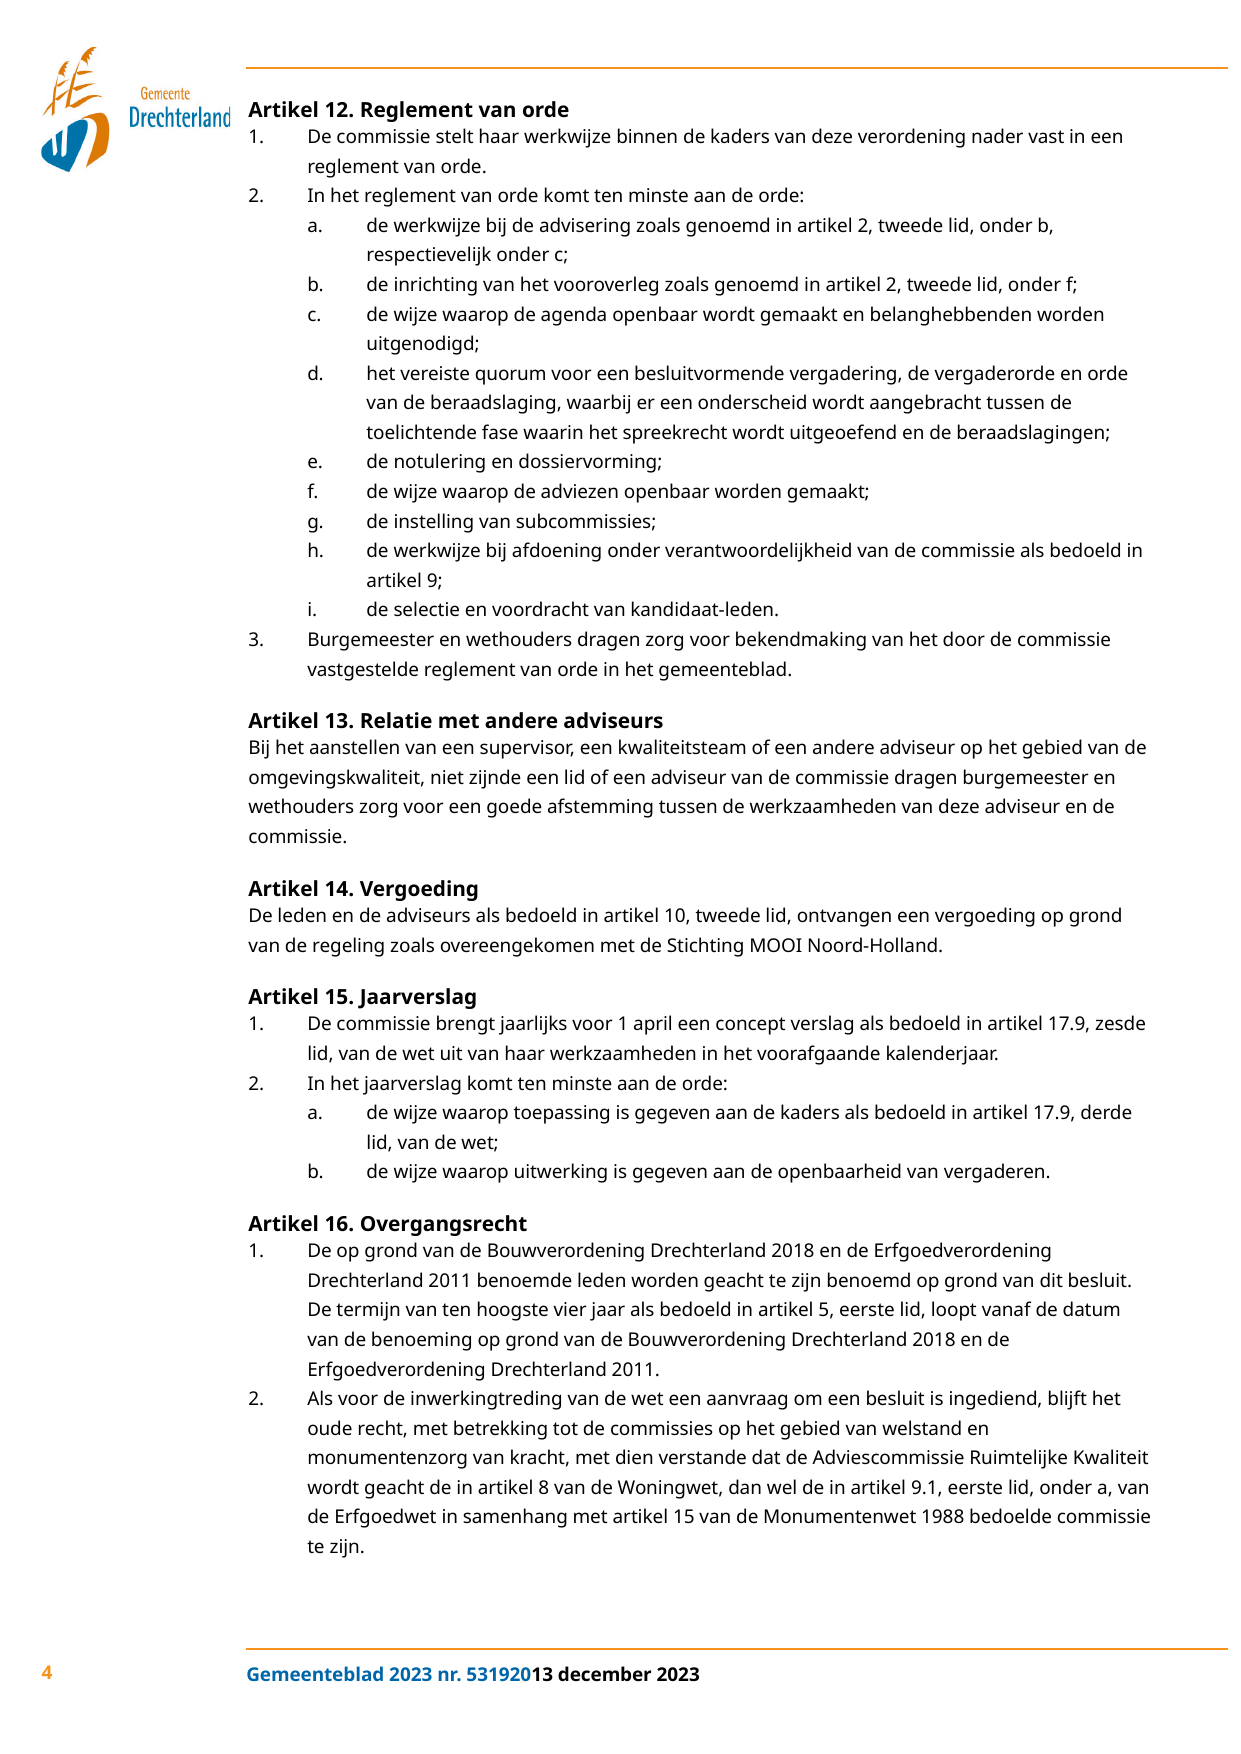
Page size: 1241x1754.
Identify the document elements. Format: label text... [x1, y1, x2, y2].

text Artikel 13. Relatie met andere adviseurs [248, 706, 1152, 734]
list In het reglement van orde komt ten minste aan de orde: [248, 182, 1152, 208]
text Artikel 16. Overgangsrecht [248, 1209, 1152, 1237]
list de wijze waarop uitwerking is gegeven aan de openbaarheid van vergaderen. [307, 1158, 1152, 1184]
list De op grond van de Bouwverordening Drechterland 2018 en de Erfgoedverordening Drechterland 2011 benoemde leden worden geacht te zijn benoemd op grond van dit besluit. De termijn van ten hoogste vier jaar als bedoeld in artikel 5, eerste lid, loopt vanaf de datum van de benoeming op grond van de Bouwverordening Drechterland 2018 en de Erfgoedverordening Drechterland 2011. [248, 1237, 1152, 1381]
list de selectie en voordracht van kandidaat-leden. [307, 597, 1152, 622]
list Burgemeester en wethouders dragen zorg voor bekendmaking van het door de commissie vastgestelde reglement van orde in het gemeenteblad. [248, 626, 1152, 681]
picture [226, 115, 231, 124]
picture [41, 158, 64, 172]
list de werkwijze bij de advisering zoals genoemd in artikel 2, tweede lid, onder b, respectievelijk onder c; [307, 212, 1152, 267]
text Artikel 12. Reglement van orde [248, 95, 1152, 123]
list de notulering en dossiervorming; [307, 449, 1152, 474]
text De leden en de adviseurs als bedoeld in artikel 10, tweede lid, ontvangen een vergoeding op grond van de regeling zoals overeengekomen met de Stichting MOOI Noord-Holland. [248, 902, 1152, 957]
list de wijze waarop toepassing is gegeven aan de kaders als bedoeld in artikel 17.9, derde lid, van de wet; [307, 1099, 1152, 1155]
list de wijze waarop de adviezen openbaar worden gemaakt; [307, 478, 1152, 504]
list het vereiste quorum voor een besluitvormende vergadering, de vergaderorde en orde van de beraadslaging, waarbij er een onderscheid wordt aangebracht tussen de toelichtende fase waarin het spreekrecht wordt uitgeoefend en de beraadslagingen; [307, 360, 1152, 445]
text Bij het aanstellen van een supervisor, een kwaliteitsteam of een andere adviseur op het gebied van de omgevingskwaliteit, niet zijnde een lid of een adviseur van de commissie dragen burgemeester en wethouders zorg voor een goede afstemming tussen de werkzaamheden van deze adviseur en de commissie. [248, 734, 1152, 849]
list de instelling van subcommissies; [307, 508, 1152, 533]
list de wijze waarop de agenda openbaar wordt gemaakt en belanghebbenden worden uitgenodigd; [307, 301, 1152, 356]
text Artikel 15. Jaarverslag [248, 982, 1152, 1011]
text Artikel 14. Vergoeding [248, 874, 1152, 902]
list De commissie stelt haar werkwijze binnen de kaders van deze verordening nader vast in een reglement van orde. [248, 123, 1152, 178]
list De commissie brengt jaarlijks voor 1 april een concept verslag als bedoeld in artikel 17.9, zesde lid, van de wet uit van haar werkzaamheden in het voorafgaande kalenderjaar. [248, 1011, 1152, 1066]
list de werkwijze bij afdoening onder verantwoordelijkheid van de commissie als bedoeld in artikel 9; [307, 537, 1152, 593]
list In het jaarverslag komt ten minste aan de orde: [248, 1070, 1152, 1096]
list de inrichting van het vooroverleg zoals genoemd in artikel 2, tweede lid, onder f; [307, 271, 1152, 297]
picture [41, 47, 231, 172]
list Als voor de inwerkingtreding van de wet een aanvraag om een besluit is ingediend, blijft het oude recht, met betrekking tot de commissies op het gebied van welstand en monumentenzorg van kracht, met dien verstande dat de Adviescommissie Ruimtelijke Kwaliteit wordt geacht de in artikel 8 van de Woningwet, dan wel de in artikel 9.1, eerste lid, onder a, van de Erfgoedwet in samenhang met artikel 15 van de Monumentenwet 1988 bedoelde commissie te zijn. [248, 1385, 1152, 1559]
